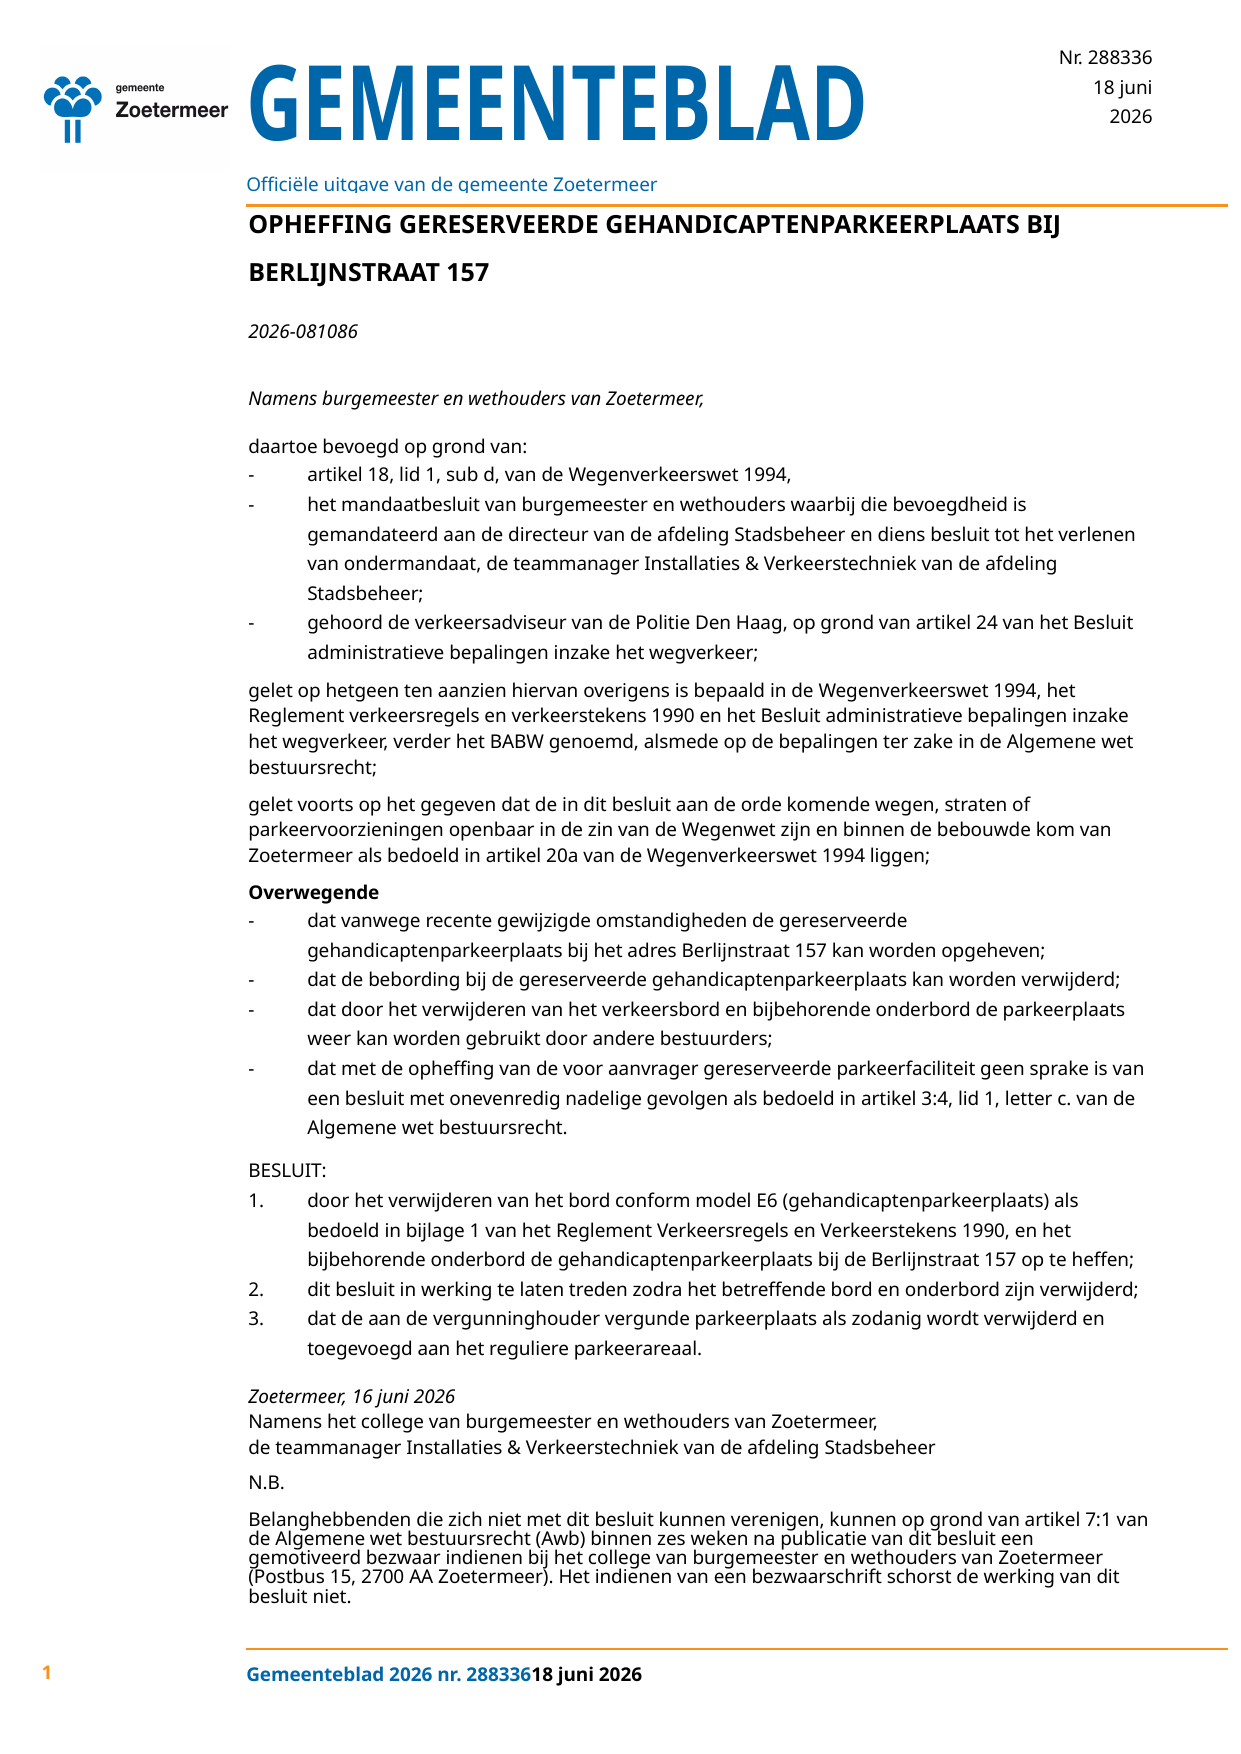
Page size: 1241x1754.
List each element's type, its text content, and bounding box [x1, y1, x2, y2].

text Namens het college van burgemeester en wethouders van Zoetermeer, [248, 1409, 1152, 1434]
list artikel 18, lid 1, sub d, van de Wegenverkeerswet 1994, [248, 462, 1152, 487]
text Overwegende [248, 879, 1152, 905]
list dat de bebording bij de gereserveerde gehandicaptenparkeerplaats kan worden verwijderd; [248, 966, 1152, 992]
list het mandaatbesluit van burgemeester en wethouders waarbij die bevoegdheid is gemandateerd aan de directeur van de afdeling Stadsbeheer en diens besluit tot het verlenen van ondermandaat, de teammanager Installaties & Verkeerstechniek van de afdeling Stadsbeheer; [248, 491, 1152, 606]
list door het verwijderen van het bord conform model E6 (gehandicaptenparkeerplaats) als bedoeld in bijlage 1 van het Reglement Verkeersregels en Verkeerstekens 1990, en het bijbehorende onderbord de gehandicaptenparkeerplaats bij de Berlijnstraat 157 op te heffen; [248, 1187, 1152, 1272]
text de teammanager Installaties & Verkeerstechniek van de afdeling Stadsbeheer [248, 1434, 1152, 1460]
list dat met de opheffing van de voor aanvrager gereserveerde parkeerfaciliteit geen sprake is van een besluit met onevenredig nadelige gevolgen als bedoeld in artikel 3:4, lid 1, letter c. van de Algemene wet bestuursrecht. [248, 1055, 1152, 1140]
text daartoe bevoegd op grond van: [248, 433, 1152, 459]
list dit besluit in werking te laten treden zodra het betreffende bord en onderbord zijn verwijderd; [248, 1276, 1152, 1302]
text N.B. [248, 1474, 1152, 1493]
text 2026-081086 [248, 318, 1152, 344]
list dat door het verwijderen van het verkeersbord en bijbehorende onderbord de parkeerplaats weer kan worden gebruikt door andere bestuurders; [248, 996, 1152, 1051]
picture [41, 47, 231, 172]
text gelet voorts op het gegeven dat de in dit besluit aan de orde komende wegen, straten of parkeervoorzieningen openbaar in de zin van de Wegenwet zijn en binnen de bebouwde kom van Zoetermeer als bedoeld in artikel 20a van de Wegenverkeerswet 1994 liggen; [248, 791, 1152, 868]
list dat vanwege recente gewijzigde omstandigheden de gereserveerde gehandicaptenparkeerplaats bij het adres Berlijnstraat 157 kan worden opgeheven; [248, 907, 1152, 963]
text OPHEFFING GERESERVEERDE GEHANDICAPTENPARKEERPLAATS BIJ BERLIJNSTRAAT 157 [248, 207, 1152, 288]
text Zoetermeer, 16 juni 2026 [248, 1383, 1152, 1409]
list dat de aan de vergunninghouder vergunde parkeerplaats als zodanig wordt verwijderd en toegevoegd aan het reguliere parkeerareaal. [248, 1306, 1152, 1361]
text BESLUIT: [248, 1158, 1152, 1183]
text Belanghebbenden die zich niet met dit besluit kunnen verenigen, kunnen op grond van artikel 7:1 van de Algemene wet bestuursrecht (Awb) binnen zes weken na publicatie van dit besluit een gemotiveerd bezwaar indienen bij het college van burgemeester en wethouders van Zoetermeer (Postbus 15, 2700 AA Zoetermeer). Het indienen van een bezwaarschrift schorst de werking van dit besluit niet. [248, 1511, 1152, 1607]
text gelet op hetgeen ten aanzien hiervan overigens is bepaald in de Wegenverkeerswet 1994, het Reglement verkeersregels en verkeerstekens 1990 en het Besluit administratieve bepalingen inzake het wegverkeer, verder het BABW genoemd, alsmede op de bepalingen ter zake in de Algemene wet bestuursrecht; [248, 677, 1152, 780]
text Namens burgemeester en wethouders van Zoetermeer, [248, 386, 1152, 411]
list gehoord de verkeersadviseur van de Politie Den Haag, op grond van artikel 24 van het Besluit administratieve bepalingen inzake het wegverkeer; [248, 609, 1152, 665]
